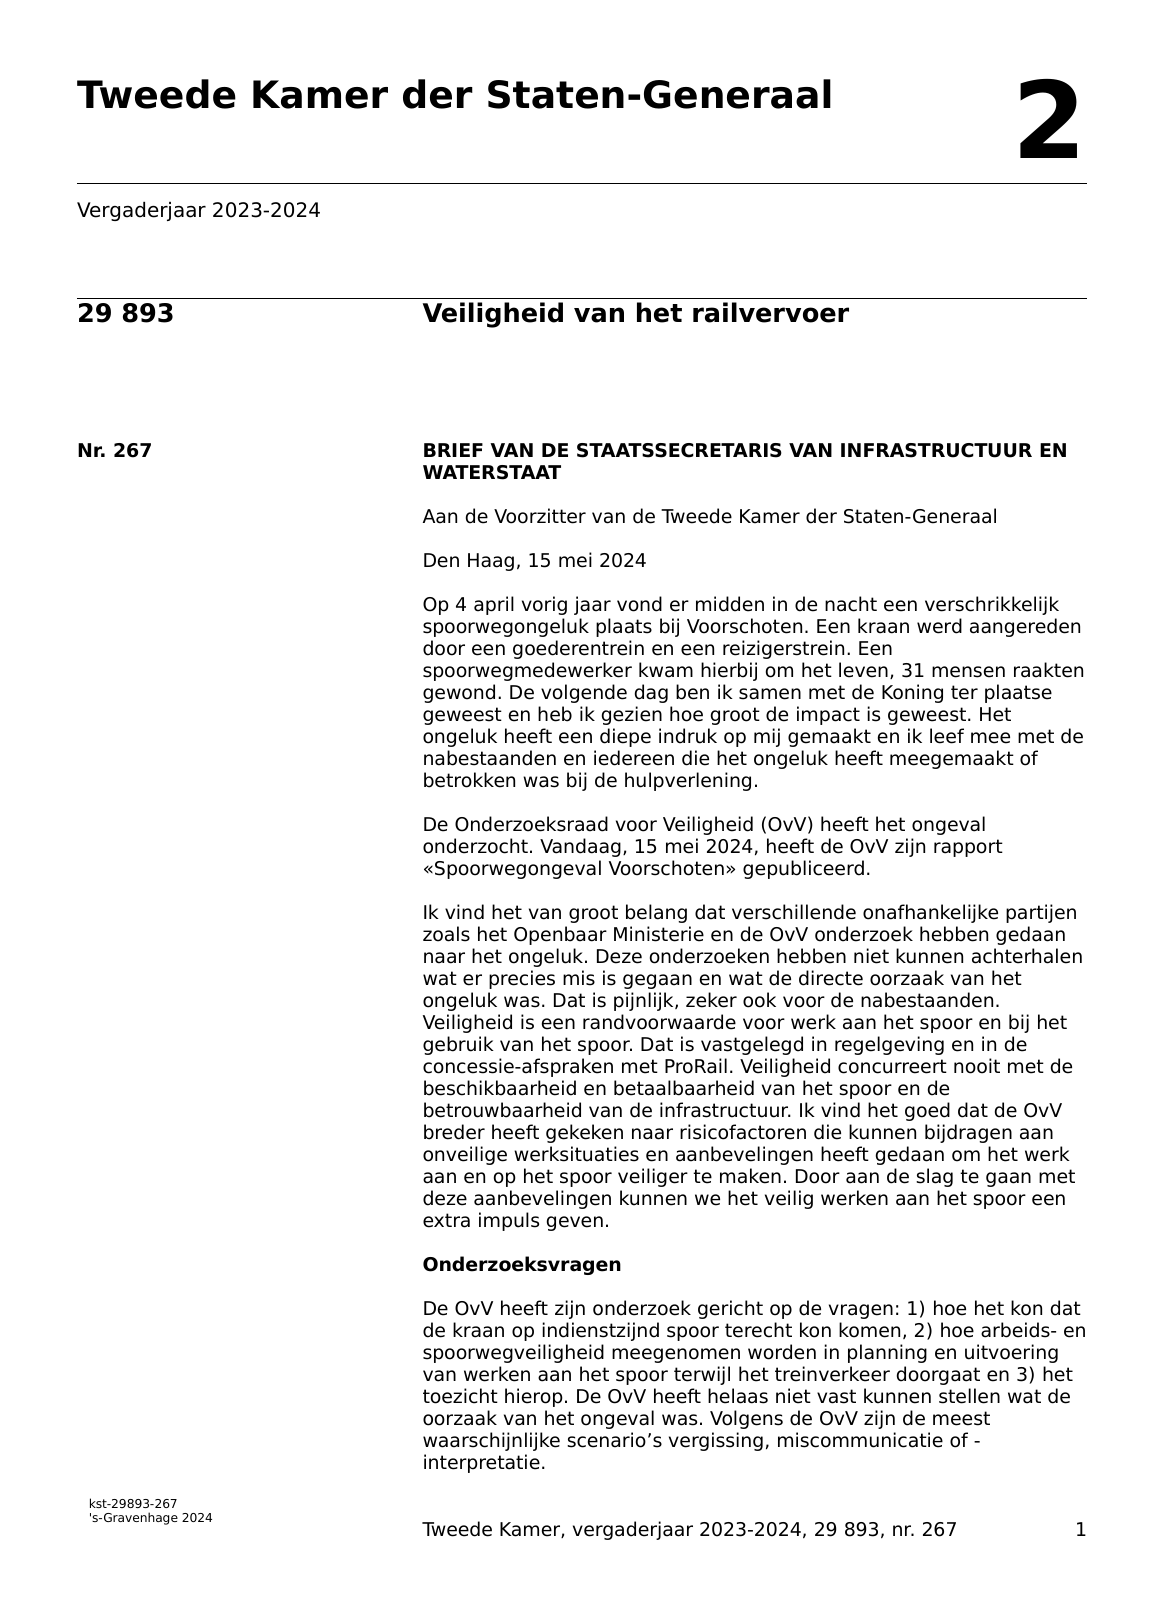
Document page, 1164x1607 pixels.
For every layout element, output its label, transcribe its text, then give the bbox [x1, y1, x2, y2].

text Den Haag, 15 mei 2024 [422, 550, 1087, 572]
subtitle Nr. 267 BRIEF VAN DE STAATSSECRETARIS VAN INFRASTRUCTUUR EN WATERSTAAT [77, 440, 1087, 484]
text Aan de Voorzitter van de Tweede Kamer der Staten-Generaal [422, 506, 1087, 528]
text De OvV heeft zijn onderzoek gericht op de vragen: 1) hoe het kon dat de kraan op indienstzijnd spoor terecht kon komen, 2) hoe arbeids- en spoorwegveiligheid meegenomen worden in planning en uitvoering van werken aan het spoor terwijl het treinverkeer doorgaat en 3) het toezicht hierop. De OvV heeft helaas niet vast kunnen stellen wat de oorzaak van het ongeval was. Volgens de OvV zijn de meest waarschijnlijke scenario’s vergissing, miscommunicatie of -interpretatie. [422, 1298, 1087, 1474]
subtitle Onderzoeksvragen [422, 1254, 1087, 1276]
text kst-29893-267 [88, 1497, 323, 1511]
text Op 4 april vorig jaar vond er midden in de nacht een verschrikkelijk spoorwegongeluk plaats bij Voorschoten. Een kraan werd aangereden door een goederentrein en een reizigerstrein. Een spoorwegmedewerker kwam hierbij om het leven, 31 mensen raakten gewond. De volgende dag ben ik samen met de Koning ter plaatse geweest en heb ik gezien hoe groot de impact is geweest. Het ongeluk heeft een diepe indruk op mij gemaakt en ik leef mee met de nabestaanden en iedereen die het ongeluk heeft meegemaakt of betrokken was bij de hulpverlening. [422, 594, 1087, 792]
subtitle 29 893 Veiligheid van het railvervoer [77, 299, 1087, 329]
text De Onderzoeksraad voor Veiligheid (OvV) heeft het ongeval onderzocht. Vandaag, 15 mei 2024, heeft de OvV zijn rapport «Spoorwegongeval Voorschoten» gepubliceerd. [422, 814, 1087, 880]
text Ik vind het van groot belang dat verschillende onafhankelijke partijen zoals het Openbaar Ministerie en de OvV onderzoek hebben gedaan naar het ongeluk. Deze onderzoeken hebben niet kunnen achterhalen wat er precies mis is gegaan en wat de directe oorzaak van het ongeluk was. Dat is pijnlijk, zeker ook voor de nabestaanden. Veiligheid is een randvoorwaarde voor werk aan het spoor en bij het gebruik van het spoor. Dat is vastgelegd in regelgeving en in de concessie-afspraken met ProRail. Veiligheid concurreert nooit met de beschikbaarheid en betaalbaarheid van het spoor en de betrouwbaarheid van de infrastructuur. Ik vind het goed dat de OvV breder heeft gekeken naar risicofactoren die kunnen bijdragen aan onveilige werksituaties en aanbevelingen heeft gedaan om het werk aan en op het spoor veiliger te maken. Door aan de slag te gaan met deze aanbevelingen kunnen we het veilig werken aan het spoor een extra impuls geven. [422, 902, 1087, 1232]
table_header 2 [886, 59, 1087, 183]
text 's-Gravenhage 2024 [88, 1511, 323, 1525]
table_cell Vergaderjaar 2023-2024 [77, 184, 1087, 298]
table_header Tweede Kamer der Staten-Generaal [77, 59, 886, 183]
